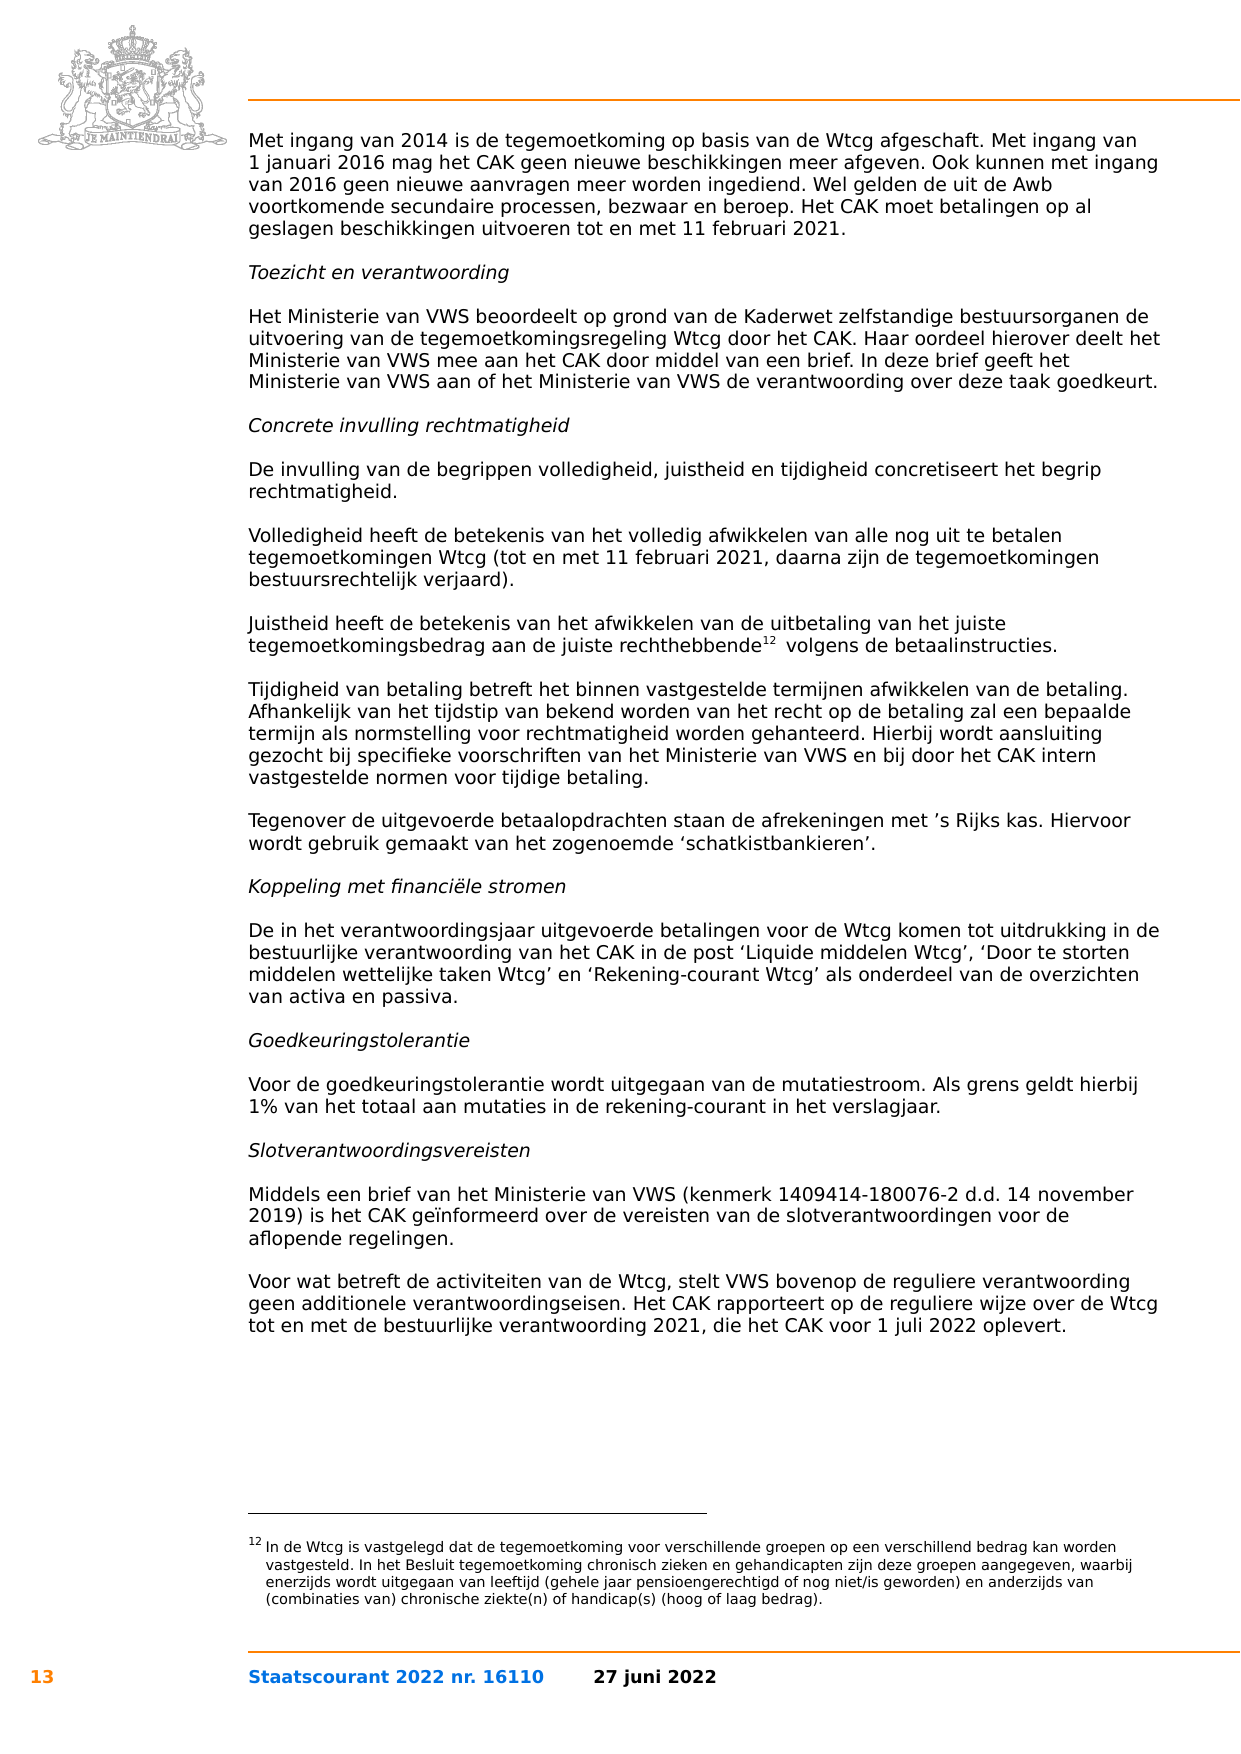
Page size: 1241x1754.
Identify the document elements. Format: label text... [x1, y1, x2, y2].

text Tijdigheid van betaling betreft het binnen vastgestelde termijnen afwikkelen van de betaling. Afhankelijk van het tijdstip van bekend worden van het recht op de betaling zal een bepaalde termijn als normstelling voor rechtmatigheid worden gehanteerd. Hierbij wordt aansluiting gezocht bij specifieke voorschriften van het Ministerie van VWS en bij door het CAK intern vastgestelde normen voor tijdige betaling. [248, 679, 1163, 788]
text Tegenover de uitgevoerde betaalopdrachten staan de afrekeningen met ’s Rijks kas. Hiervoor wordt gebruik gemaakt van het zogenoemde ‘schatkistbankieren’. [248, 810, 1163, 854]
subtitle Concrete invulling rechtmatigheid [248, 415, 1163, 437]
subtitle Goedkeuringstolerantie [248, 1030, 1163, 1052]
text De in het verantwoordingsjaar uitgevoerde betalingen voor de Wtcg komen tot uitdrukking in de bestuurlijke verantwoording van het CAK in de post ‘Liquide middelen Wtcg’, ‘Door te storten middelen wettelijke taken Wtcg’ en ‘Rekening-courant Wtcg’ als onderdeel van de overzichten van activa en passiva. [248, 920, 1163, 1008]
text Voor wat betreft de activiteiten van de Wtcg, stelt VWS bovenop de reguliere verantwoording geen additionele verantwoordingseisen. Het CAK rapporteert op de reguliere wijze over de Wtcg tot en met de bestuurlijke verantwoording 2021, die het CAK voor 1 juli 2022 oplevert. [248, 1271, 1163, 1337]
text Met ingang van 2014 is de tegemoetkoming op basis van de Wtcg afgeschaft. Met ingang van 1 januari 2016 mag het CAK geen nieuwe beschikkingen meer afgeven. Ook kunnen met ingang van 2016 geen nieuwe aanvragen meer worden ingediend. Wel gelden de uit de Awb voortkomende secundaire processen, bezwaar en beroep. Het CAK moet betalingen op al geslagen beschikkingen uitvoeren tot en met 11 februari 2021. [248, 130, 1163, 240]
text Volledigheid heeft de betekenis van het volledig afwikkelen van alle nog uit te betalen tegemoetkomingen Wtcg (tot en met 11 februari 2021, daarna zijn de tegemoetkomingen bestuursrechtelijk verjaard). [248, 525, 1163, 591]
subtitle Slotverantwoordingsvereisten [248, 1139, 1163, 1162]
subtitle Koppeling met financiële stromen [248, 876, 1163, 898]
text Voor de goedkeuringstolerantie wordt uitgegaan van de mutatiestroom. Als grens geldt hierbij 1% van het totaal aan mutaties in de rekening-courant in het verslagjaar. [248, 1074, 1163, 1118]
text Juistheid heeft de betekenis van het afwikkelen van de uitbetaling van het juiste tegemoetkomingsbedrag aan de juiste rechthebbende volgens de betaalinstructies. [248, 613, 1163, 657]
text Middels een brief van het Ministerie van VWS (kenmerk 1409414-180076-2 d.d. 14 november 2019) is het CAK geïnformeerd over de vereisten van de slotverantwoordingen voor de aflopende regelingen. [248, 1183, 1163, 1249]
text Het Ministerie van VWS beoordeelt op grond van de Kaderwet zelfstandige bestuursorganen de uitvoering van de tegemoetkomingsregeling Wtcg door het CAK. Haar oordeel hierover deelt het Ministerie van VWS mee aan het CAK door middel van een brief. In deze brief geeft het Ministerie van VWS aan of het Ministerie van VWS de verantwoording over deze taak goedkeurt. [248, 306, 1163, 393]
text De invulling van de begrippen volledigheid, juistheid en tijdigheid concretiseert het begrip rechtmatigheid. [248, 459, 1163, 503]
text In de Wtcg is vastgelegd dat de tegemoetkoming voor verschillende groepen op een verschillend bedrag kan worden vastgesteld. In het Besluit tegemoetkoming chronisch zieken en gehandicapten zijn deze groepen aangegeven, waarbij enerzijds wordt uitgegaan van leeftijd (gehele jaar pensioengerechtigd of nog niet/is geworden) en anderzijds van (combinaties van) chronische ziekte(n) of handicap(s) (hoog of laag bedrag). [248, 1535, 1163, 1608]
picture [38, 25, 227, 150]
subtitle Toezicht en verantwoording [248, 262, 1163, 284]
